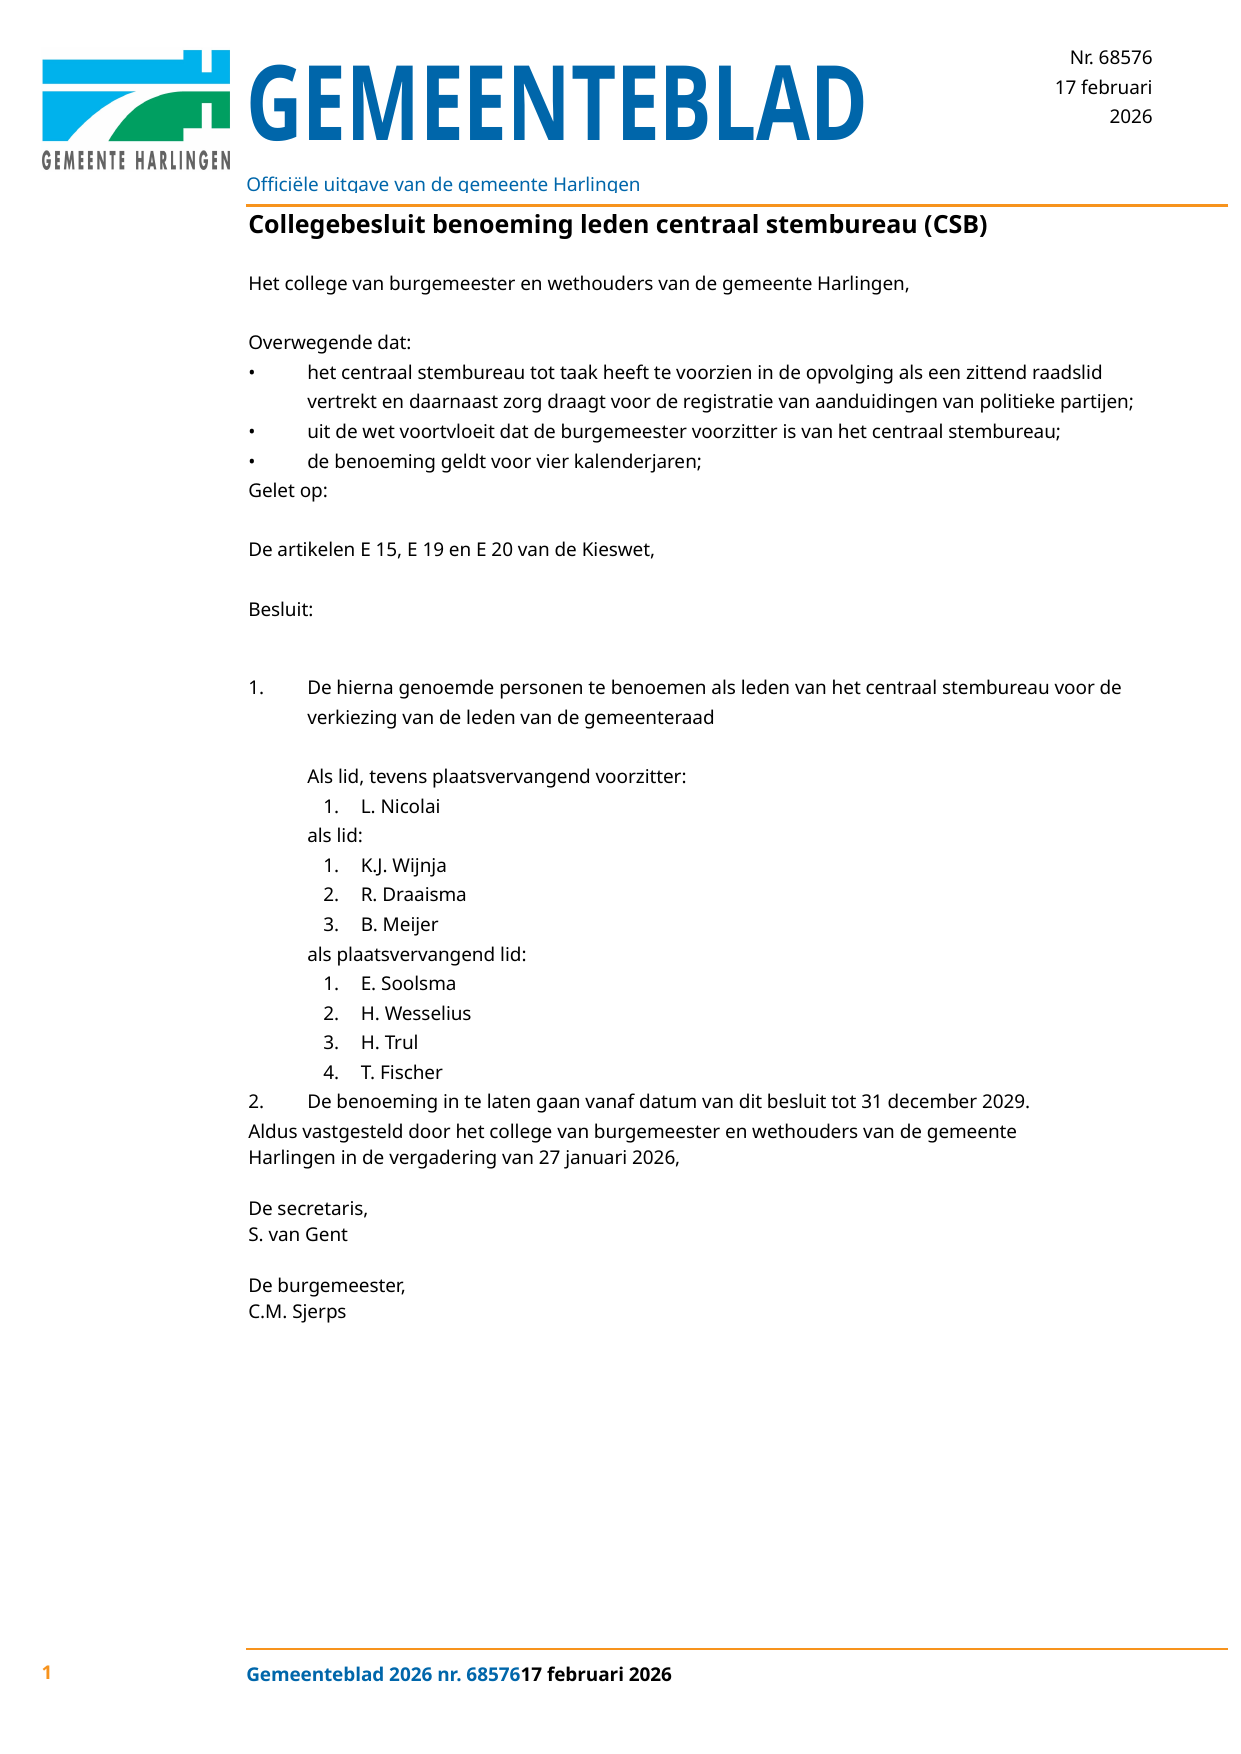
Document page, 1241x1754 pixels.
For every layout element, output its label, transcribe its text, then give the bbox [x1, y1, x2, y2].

text De secretaris, [248, 1196, 1152, 1221]
text Overwegende dat: [248, 329, 1152, 355]
list T. Fischer [323, 1059, 1152, 1085]
list als plaatsvervangend lid: [248, 941, 1152, 967]
list H. Wesselius [323, 1000, 1152, 1026]
picture [41, 47, 231, 172]
text Het college van burgemeester en wethouders van de gemeente Harlingen, [248, 270, 1152, 296]
text S. van Gent [248, 1221, 1152, 1247]
list De hierna genoemde personen te benoemen als leden van het centraal stembureau voor de verkiezing van de leden van de gemeenteraad [248, 674, 1152, 730]
text De artikelen E 15, E 19 en E 20 van de Kieswet, [248, 537, 1152, 562]
text Gelet op: [248, 477, 1152, 503]
list Als lid, tevens plaatsvervangend voorzitter: [248, 763, 1152, 789]
list uit de wet voortvloeit dat de burgemeester voorzitter is van het centraal stembureau; [248, 418, 1152, 444]
list L. Nicolai [323, 793, 1152, 819]
text C.M. Sjerps [248, 1298, 1152, 1324]
list het centraal stembureau tot taak heeft te voorzien in de opvolging als een zittend raadslid vertrekt en daarnaast zorg draagt voor de registratie van aanduidingen van politieke partijen; [248, 359, 1152, 414]
list De benoeming in te laten gaan vanaf datum van dit besluit tot 31 december 2029. [248, 1089, 1152, 1114]
list H. Trul [323, 1029, 1152, 1055]
text Collegebesluit benoeming leden centraal stembureau (CSB) [248, 207, 1152, 241]
list E. Soolsma [323, 970, 1152, 996]
list B. Meijer [323, 911, 1152, 937]
text Aldus vastgesteld door het college van burgemeester en wethouders van de gemeente [248, 1118, 1152, 1144]
list als lid: [248, 822, 1152, 848]
text Harlingen in de vergadering van 27 januari 2026, [248, 1144, 1152, 1170]
text Besluit: [248, 596, 1152, 621]
list de benoeming geldt voor vier kalenderjaren; [248, 448, 1152, 473]
list K.J. Wijnja [323, 852, 1152, 878]
text De burgemeester, [248, 1273, 1152, 1298]
list R. Draaisma [323, 882, 1152, 907]
